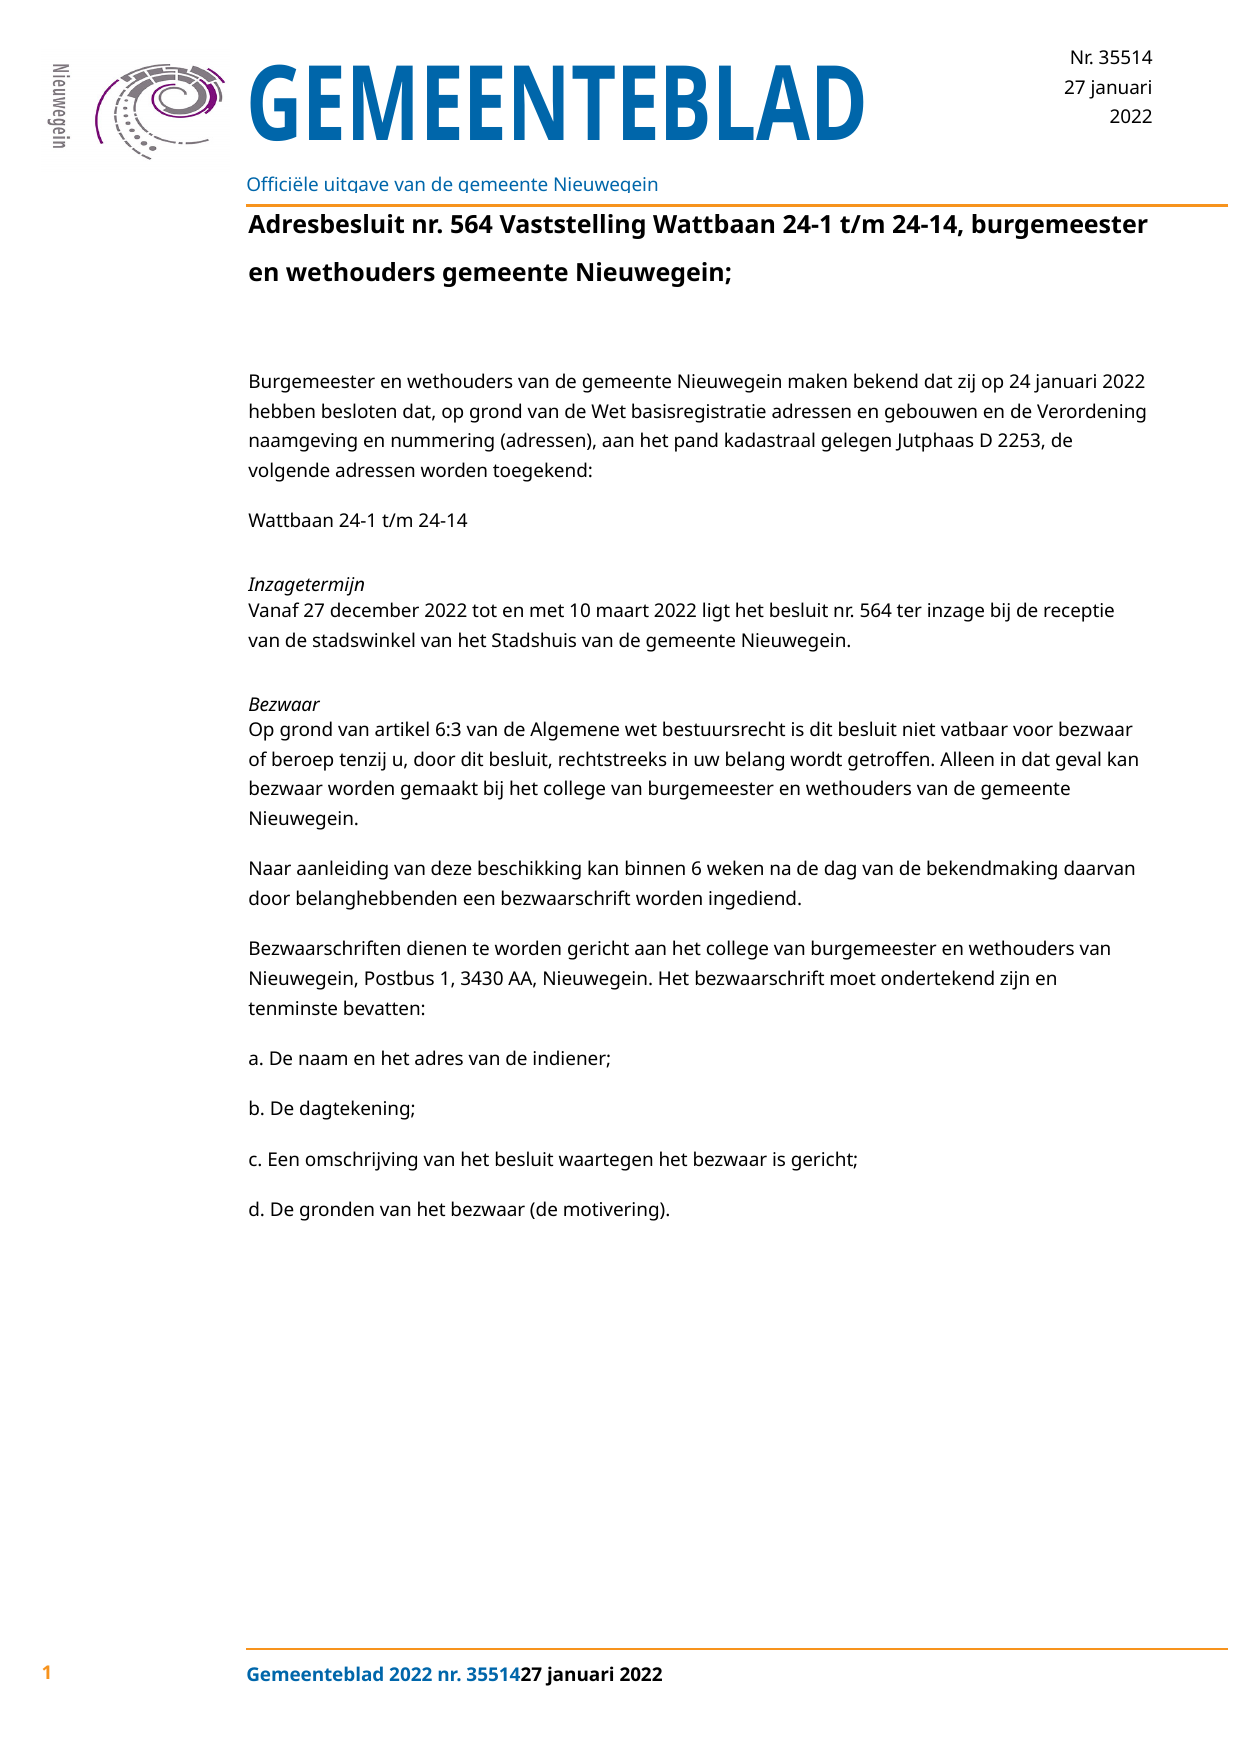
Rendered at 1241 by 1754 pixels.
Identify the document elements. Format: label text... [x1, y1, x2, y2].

text Vanaf 27 december 2022 tot en met 10 maart 2022 ligt het besluit nr. 564 ter inzage bij de receptie van de stadswinkel van het Stadshuis van de gemeente Nieuwegein. [248, 597, 1152, 652]
picture [41, 47, 231, 172]
text Inzagetermijn [248, 571, 1152, 597]
text d. De gronden van het bezwaar (de motivering). [248, 1196, 1152, 1222]
text b. De dagtekening; [248, 1096, 1152, 1121]
text Adresbesluit nr. 564 Vaststelling Wattbaan 24-1 t/m 24-14, burgemeester en wethouders gemeente Nieuwegein; [248, 207, 1152, 288]
text Bezwaar [248, 691, 1152, 716]
text Naar aanleiding van deze beschikking kan binnen 6 weken na de dag van de bekendmaking daarvan door belanghebbenden een bezwaarschrift worden ingediend. [248, 856, 1152, 911]
text a. De naam en het adres van de indiener; [248, 1045, 1152, 1071]
text c. Een omschrijving van het besluit waartegen het bezwaar is gericht; [248, 1146, 1152, 1172]
text Bezwaarschriften dienen te worden gericht aan het college van burgemeester en wethouders van Nieuwegein, Postbus 1, 3430 AA, Nieuwegein. Het bezwaarschrift moet ondertekend zijn en tenminste bevatten: [248, 936, 1152, 1021]
text Burgemeester en wethouders van de gemeente Nieuwegein maken bekend dat zij op 24 januari 2022 hebben besloten dat, op grond van de Wet basisregistratie adressen en gebouwen en de Verordening naamgeving en nummering (adressen), aan het pand kadastraal gelegen Jutphaas D 2253, de volgende adressen worden toegekend: [248, 368, 1152, 483]
text Wattbaan 24-1 t/m 24-14 [248, 507, 1152, 533]
text Op grond van artikel 6:3 van de Algemene wet bestuursrecht is dit besluit niet vatbaar voor bezwaar of beroep tenzij u, door dit besluit, rechtstreeks in uw belang wordt getroffen. Alleen in dat geval kan bezwaar worden gemaakt bij het college van burgemeester en wethouders van de gemeente Nieuwegein. [248, 716, 1152, 831]
